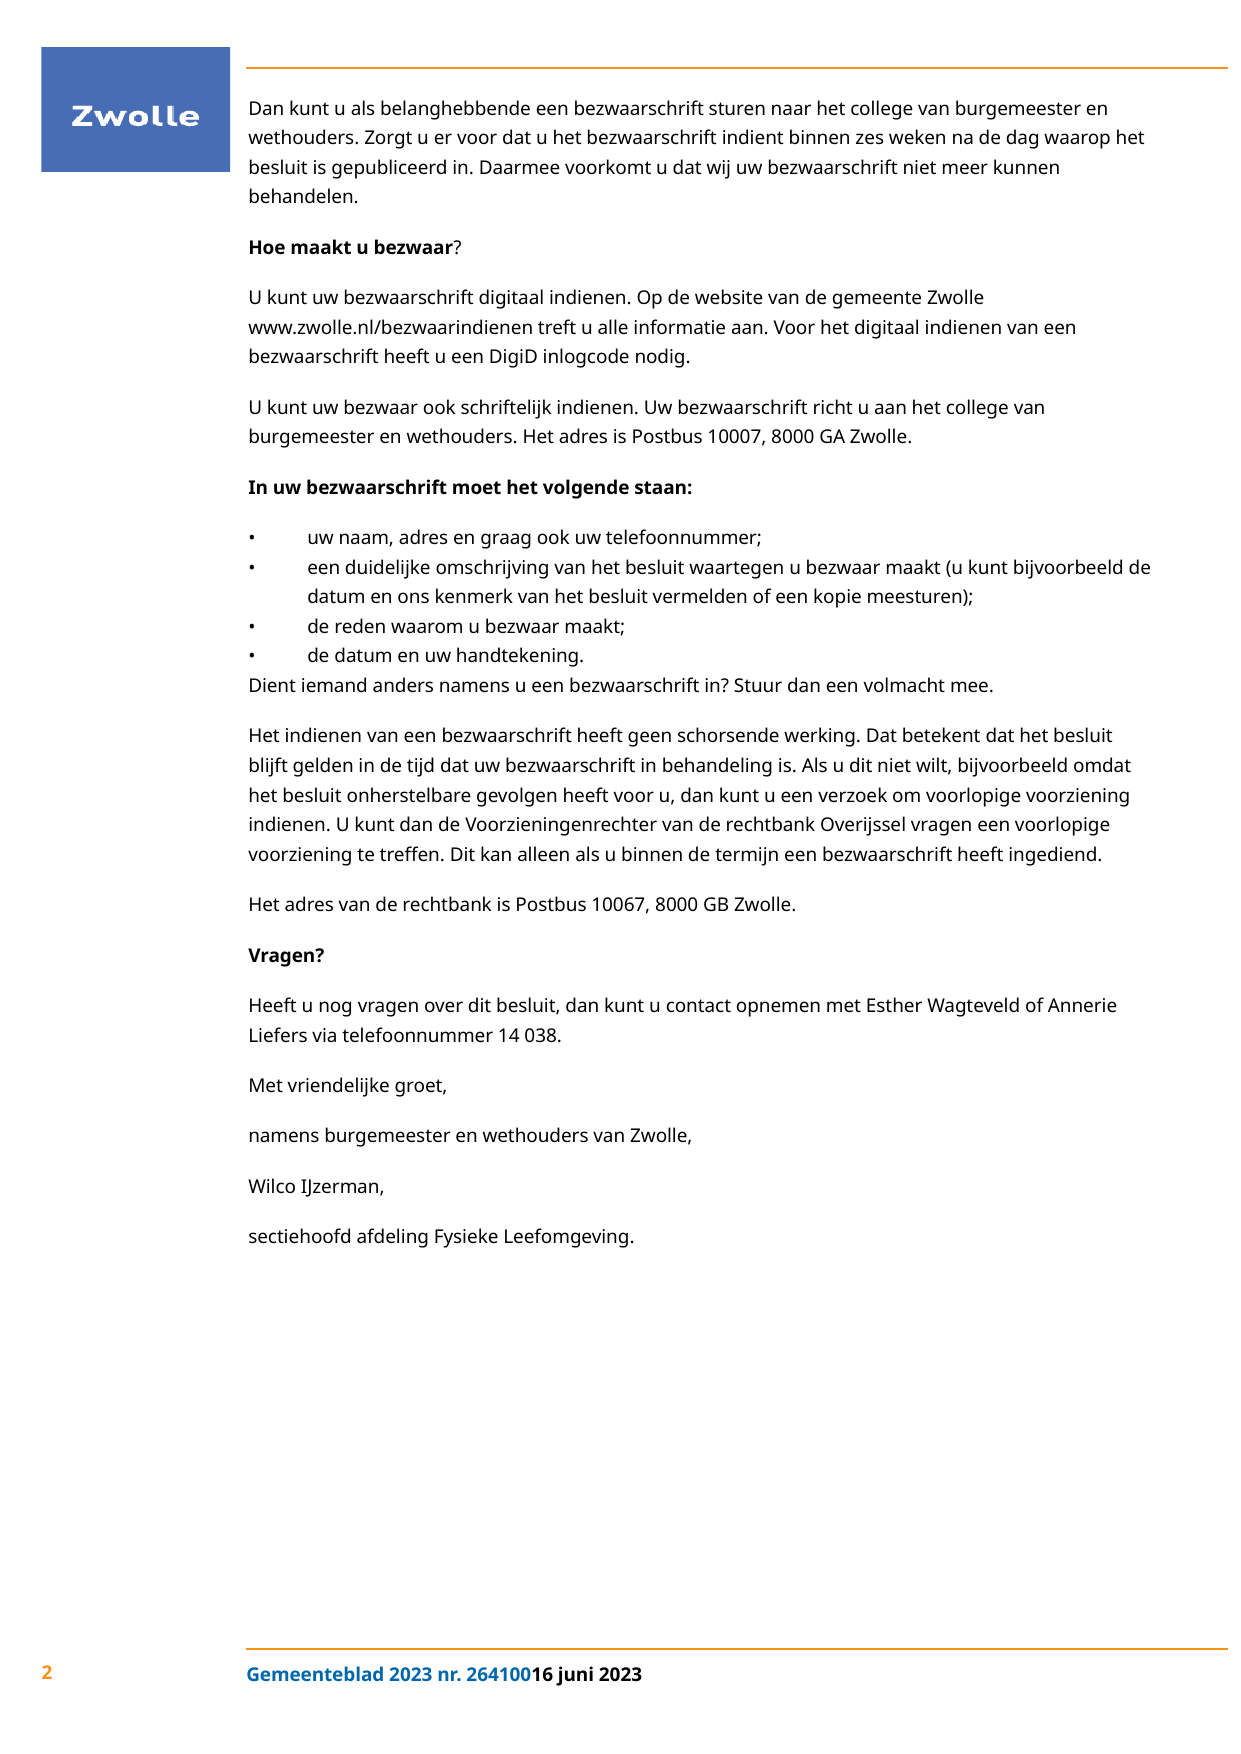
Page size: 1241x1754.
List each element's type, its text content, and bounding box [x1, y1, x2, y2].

text Dan kunt u als belanghebbende een bezwaarschrift sturen naar het college van burgemeester en wethouders. Zorgt u er voor dat u het bezwaarschrift indient binnen zes weken na de dag waarop het besluit is gepubliceerd in. Daarmee voorkomt u dat wij uw bezwaarschrift niet meer kunnen behandelen. [248, 95, 1152, 209]
text Hoe maakt u bezwaar? [248, 234, 1152, 260]
picture [41, 47, 231, 172]
text U kunt uw bezwaar ook schriftelijk indienen. Uw bezwaarschrift richt u aan het college van burgemeester en wethouders. Het adres is Postbus 10007, 8000 GA Zwolle. [248, 394, 1152, 449]
text Met vriendelijke groet, [248, 1072, 1152, 1098]
text In uw bezwaarschrift moet het volgende staan: [248, 474, 1152, 500]
list een duidelijke omschrijving van het besluit waartegen u bezwaar maakt (u kunt bijvoorbeeld de datum en ons kenmerk van het besluit vermelden of een kopie meesturen); [248, 554, 1152, 609]
text Vragen? [248, 942, 1152, 968]
text U kunt uw bezwaarschrift digitaal indienen. Op de website van de gemeente Zwolle www.zwolle.nl/bezwaarindienen treft u alle informatie aan. Voor het digitaal indienen van een bezwaarschrift heeft u een DigiD inlogcode nodig. [248, 284, 1152, 369]
text Het indienen van een bezwaarschrift heeft geen schorsende werking. Dat betekent dat het besluit blijft gelden in de tijd dat uw bezwaarschrift in behandeling is. Als u dit niet wilt, bijvoorbeeld omdat het besluit onherstelbare gevolgen heeft voor u, dan kunt u een verzoek om voorlopige voorziening indienen. U kunt dan de Voorzieningenrechter van de rechtbank Overijssel vragen een voorlopige voorziening te treffen. Dit kan alleen als u binnen de termijn een bezwaarschrift heeft ingediend. [248, 723, 1152, 867]
text Het adres van de rechtbank is Postbus 10067, 8000 GB Zwolle. [248, 891, 1152, 917]
text Dient iemand anders namens u een bezwaarschrift in? Stuur dan een volmacht mee. [248, 672, 1152, 698]
list uw naam, adres en graag ook uw telefoonnummer; [248, 524, 1152, 550]
list de datum en uw handtekening. [248, 643, 1152, 668]
text Wilco IJzerman, [248, 1173, 1152, 1199]
text namens burgemeester en wethouders van Zwolle, [248, 1123, 1152, 1148]
text sectiehoofd afdeling Fysieke Leefomgeving. [248, 1223, 1152, 1249]
text Heeft u nog vragen over dit besluit, dan kunt u contact opnemen met Esther Wagteveld of Annerie Liefers via telefoonnummer 14 038. [248, 992, 1152, 1048]
list de reden waarom u bezwaar maakt; [248, 613, 1152, 639]
